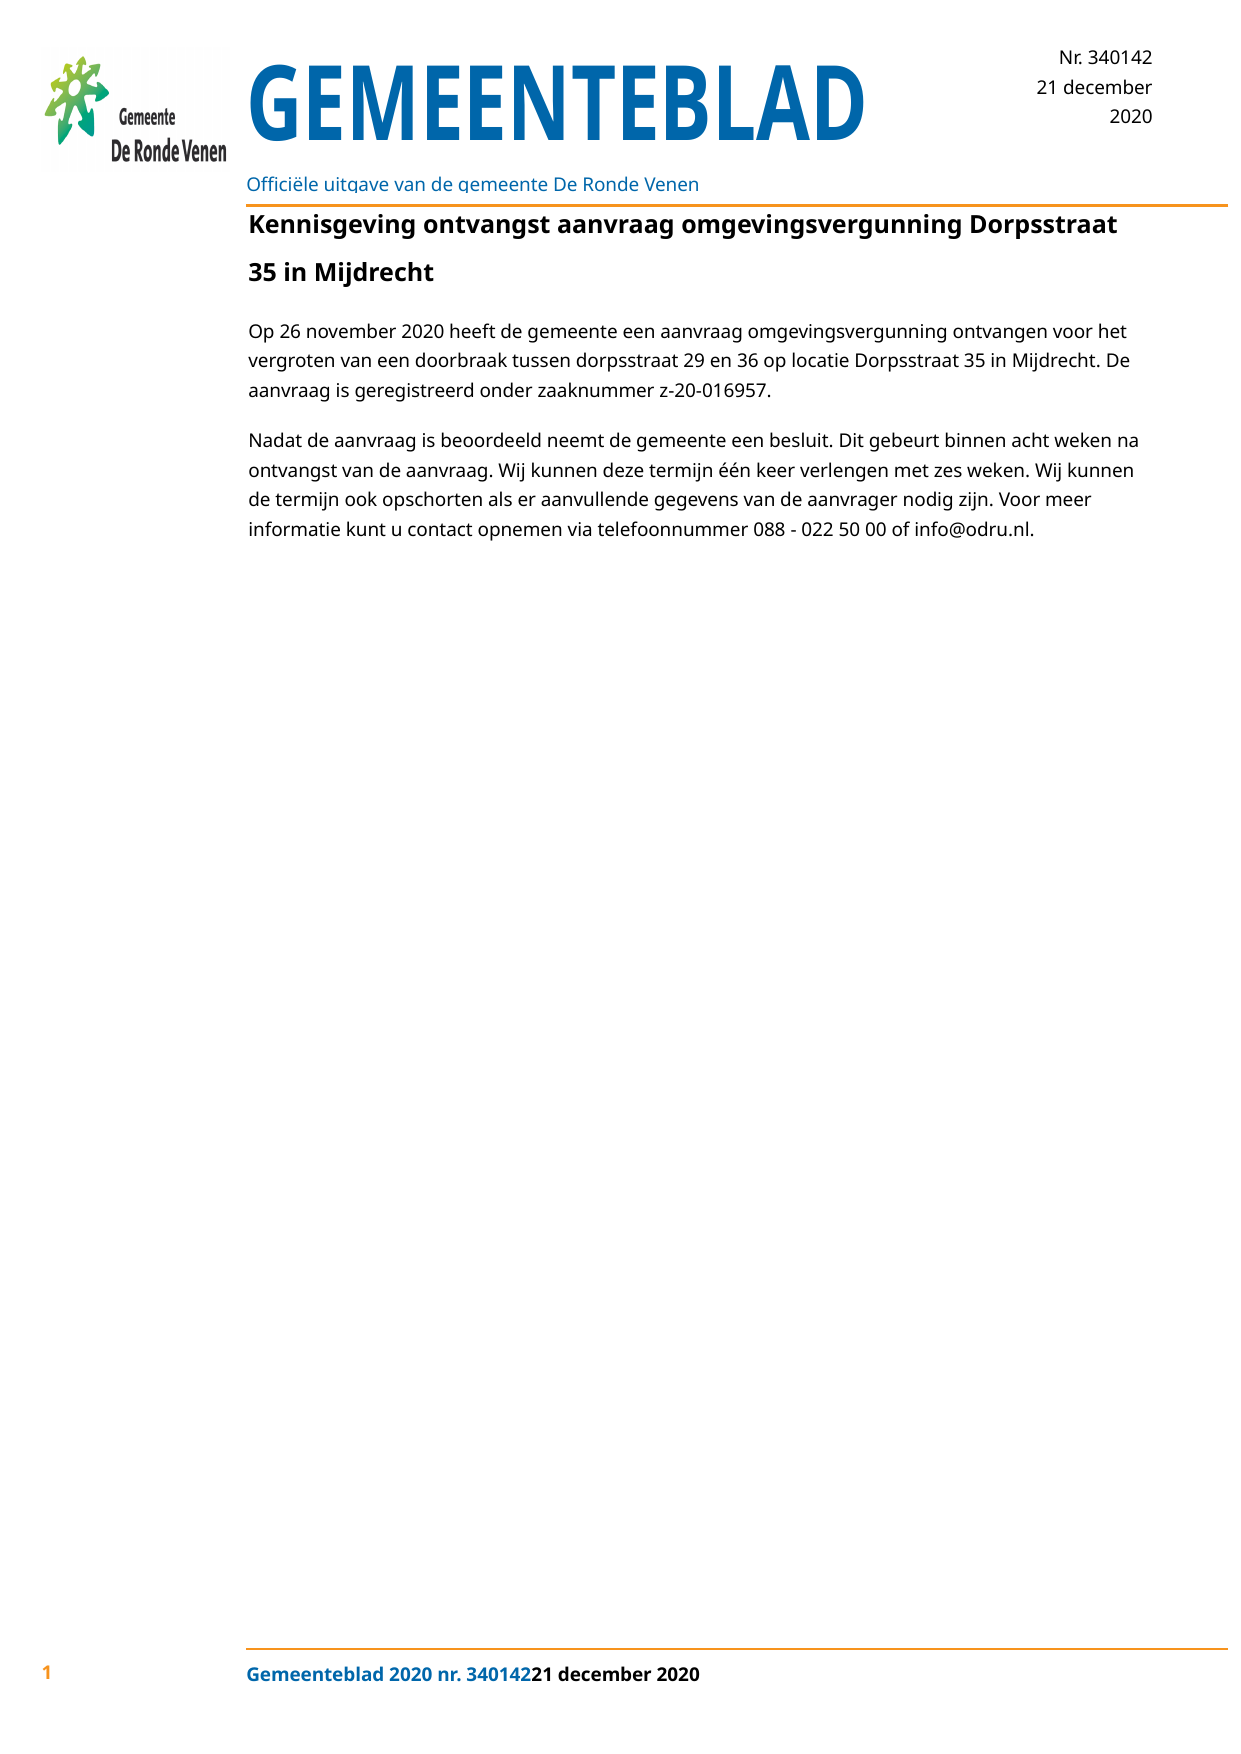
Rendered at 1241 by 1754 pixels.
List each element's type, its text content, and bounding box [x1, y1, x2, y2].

picture [41, 47, 231, 172]
text Nadat de aanvraag is beoordeeld neemt de gemeente een besluit. Dit gebeurt binnen acht weken na ontvangst van de aanvraag. Wij kunnen deze termijn één keer verlengen met zes weken. Wij kunnen de termijn ook opschorten als er aanvullende gegevens van de aanvrager nodig zijn. Voor meer informatie kunt u contact opnemen via telefoonnummer 088 - 022 50 00 of info@odru.nl. [248, 427, 1152, 542]
text Kennisgeving ontvangst aanvraag omgevingsvergunning Dorpsstraat 35 in Mijdrecht [248, 207, 1152, 288]
text Op 26 november 2020 heeft de gemeente een aanvraag omgevingsvergunning ontvangen voor het vergroten van een doorbraak tussen dorpsstraat 29 en 36 op locatie Dorpsstraat 35 in Mijdrecht. De aanvraag is geregistreerd onder zaaknummer z-20-016957. [248, 318, 1152, 403]
